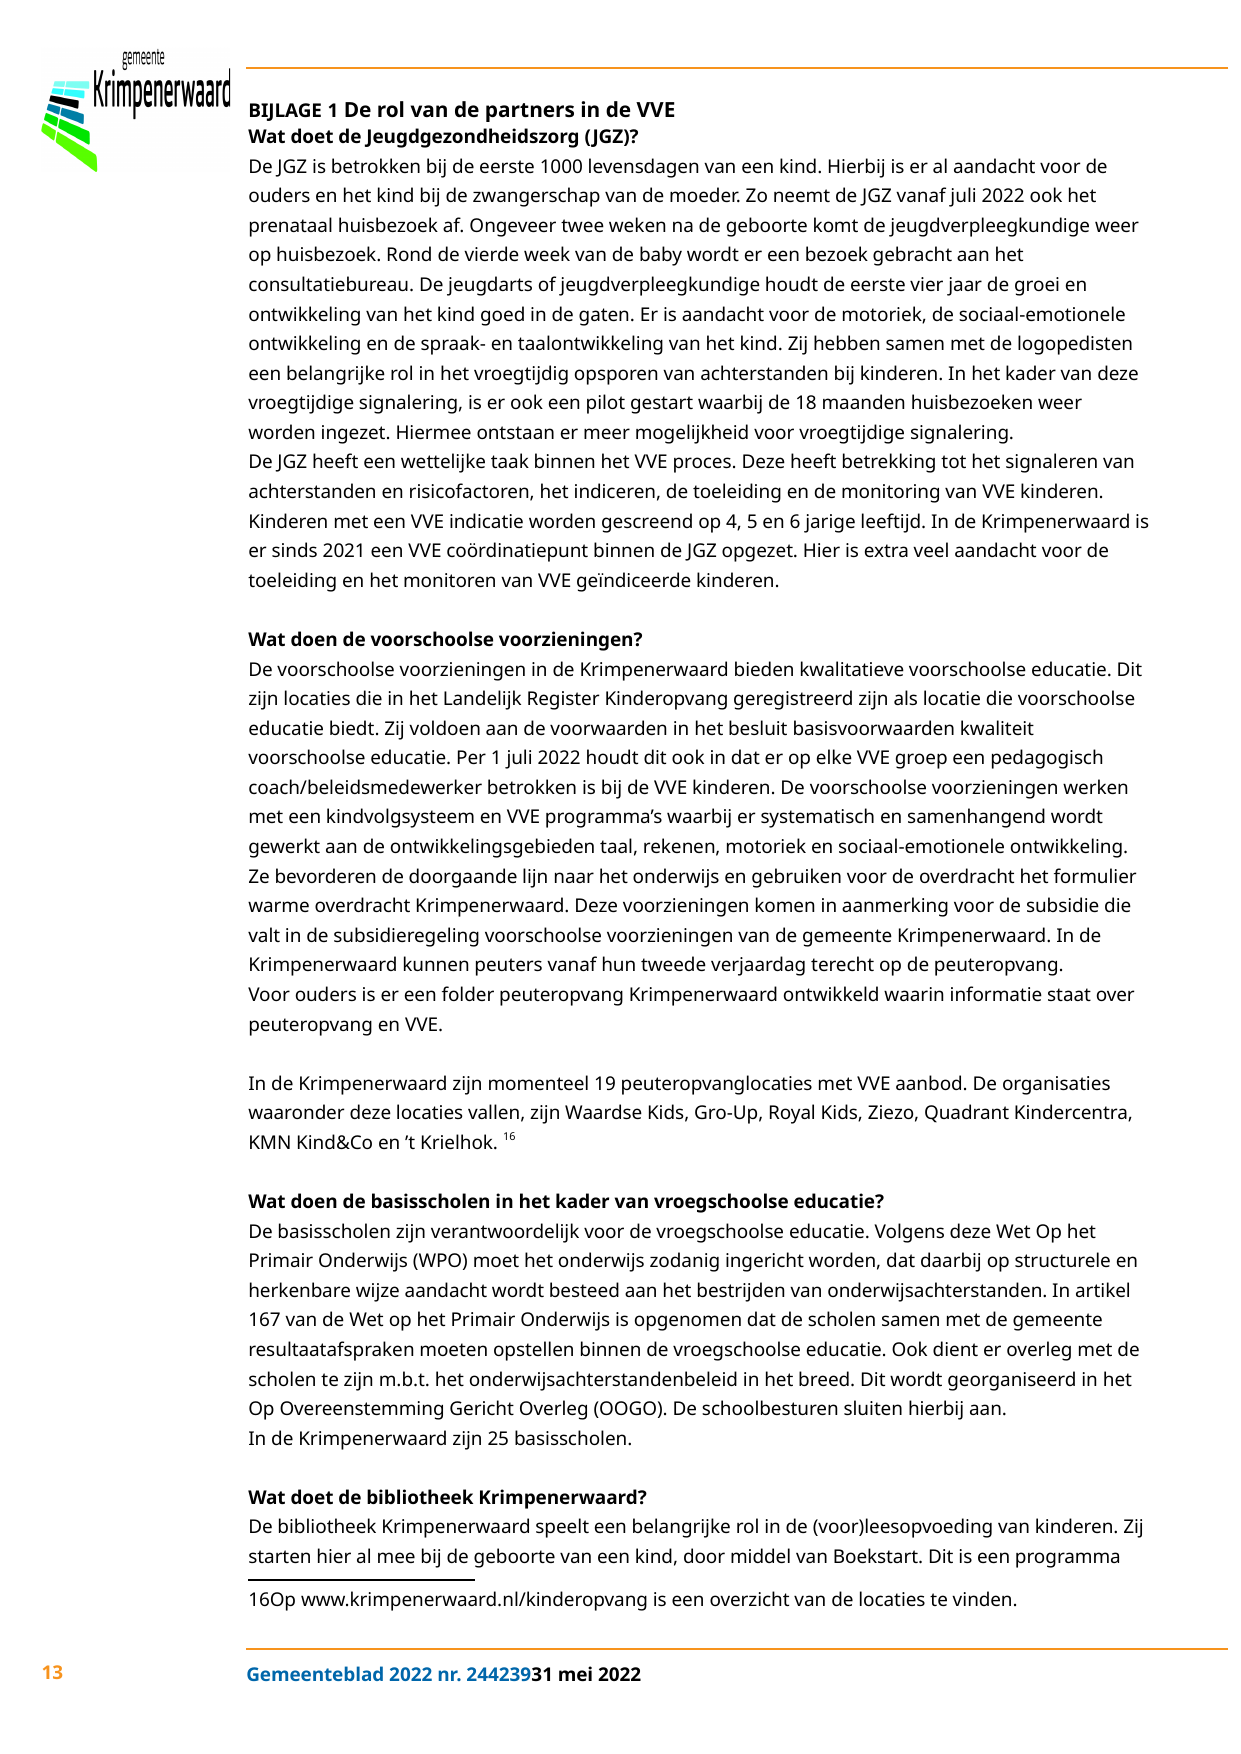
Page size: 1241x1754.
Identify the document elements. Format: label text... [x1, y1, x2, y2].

text De voorschoolse voorzieningen in de Krimpenerwaard bieden kwalitatieve voorschoolse educatie. Dit zijn locaties die in het Landelijk Register Kinderopvang geregistreerd zijn als locatie die voorschoolse educatie biedt. Zij voldoen aan de voorwaarden in het besluit basisvoorwaarden kwaliteit voorschoolse educatie. Per 1 juli 2022 houdt dit ook in dat er op elke VVE groep een pedagogisch coach/beleidsmedewerker betrokken is bij de VVE kinderen. De voorschoolse voorzieningen werken met een kindvolgsysteem en VVE programma’s waarbij er systematisch en samenhangend wordt gewerkt aan de ontwikkelingsgebieden taal, rekenen, motoriek en sociaal-emotionele ontwikkeling. Ze bevorderen de doorgaande lijn naar het onderwijs en gebruiken voor de overdracht het formulier warme overdracht Krimpenerwaard. Deze voorzieningen komen in aanmerking voor de subsidie die valt in de subsidieregeling voorschoolse voorzieningen van de gemeente Krimpenerwaard. In de Krimpenerwaard kunnen peuters vanaf hun tweede verjaardag terecht op de peuteropvang. [248, 656, 1152, 977]
text De bibliotheek Krimpenerwaard speelt een belangrijke rol in de (voor)leesopvoeding van kinderen. Zij starten hier al mee bij de geboorte van een kind, door middel van Boekstart. Dit is een programma [248, 1514, 1152, 1569]
text De JGZ heeft een wettelijke taak binnen het VVE proces. Deze heeft betrekking tot het signaleren van achterstanden en risicofactoren, het indiceren, de toeleiding en de monitoring van VVE kinderen. Kinderen met een VVE indicatie worden gescreend op 4, 5 en 6 jarige leeftijd. In de Krimpenerwaard is er sinds 2021 een VVE coördinatiepunt binnen de JGZ opgezet. Hier is extra veel aandacht voor de toeleiding en het monitoren van VVE geïndiceerde kinderen. [248, 449, 1152, 593]
text Wat doen de voorschoolse voorzieningen? [248, 626, 1152, 652]
text In de Krimpenerwaard zijn momenteel 19 peuteropvanglocaties met VVE aanbod. De organisaties waaronder deze locaties vallen, zijn Waardse Kids, Gro-Up, Royal Kids, Ziezo, Quadrant Kindercentra, KMN Kind&Co en ’t Krielhok. [248, 1070, 1152, 1155]
text Voor ouders is er een folder peuteropvang Krimpenerwaard ontwikkeld waarin informatie staat over peuteropvang en VVE. [248, 981, 1152, 1037]
picture [41, 47, 231, 172]
text Wat doet de bibliotheek Krimpenerwaard? [248, 1484, 1152, 1510]
text Wat doet de Jeugdgezondheidszorg (JGZ)? [248, 123, 1152, 149]
text Op www.krimpenerwaard.nl/kinderopvang is een overzicht van de locaties te vinden. [248, 1586, 1152, 1612]
text Wat doen de basisscholen in het kader van vroegschoolse educatie? [248, 1188, 1152, 1214]
text De basisscholen zijn verantwoordelijk voor de vroegschoolse educatie. Volgens deze Wet Op het Primair Onderwijs (WPO) moet het onderwijs zodanig ingericht worden, dat daarbij op structurele en herkenbare wijze aandacht wordt besteed aan het bestrijden van onderwijsachterstanden. In artikel 167 van de Wet op het Primair Onderwijs is opgenomen dat de scholen samen met de gemeente resultaatafspraken moeten opstellen binnen de vroegschoolse educatie. Ook dient er overleg met de scholen te zijn m.b.t. het onderwijsachterstandenbeleid in het breed. Dit wordt georganiseerd in het Op Overeenstemming Gericht Overleg (OOGO). De schoolbesturen sluiten hierbij aan. [248, 1218, 1152, 1421]
text In de Krimpenerwaard zijn 25 basisscholen. [248, 1425, 1152, 1451]
text BIJLAGE 1 De rol van de partners in de VVE [248, 95, 1152, 123]
text De JGZ is betrokken bij de eerste 1000 levensdagen van een kind. Hierbij is er al aandacht voor de ouders en het kind bij de zwangerschap van de moeder. Zo neemt de JGZ vanaf juli 2022 ook het prenataal huisbezoek af. Ongeveer twee weken na de geboorte komt de jeugdverpleegkundige weer op huisbezoek. Rond de vierde week van de baby wordt er een bezoek gebracht aan het consultatiebureau. De jeugdarts of jeugdverpleegkundige houdt de eerste vier jaar de groei en ontwikkeling van het kind goed in de gaten. Er is aandacht voor de motoriek, de sociaal-emotionele ontwikkeling en de spraak- en taalontwikkeling van het kind. Zij hebben samen met de logopedisten een belangrijke rol in het vroegtijdig opsporen van achterstanden bij kinderen. In het kader van deze vroegtijdige signalering, is er ook een pilot gestart waarbij de 18 maanden huisbezoeken weer worden ingezet. Hiermee ontstaan er meer mogelijkheid voor vroegtijdige signalering. [248, 153, 1152, 445]
